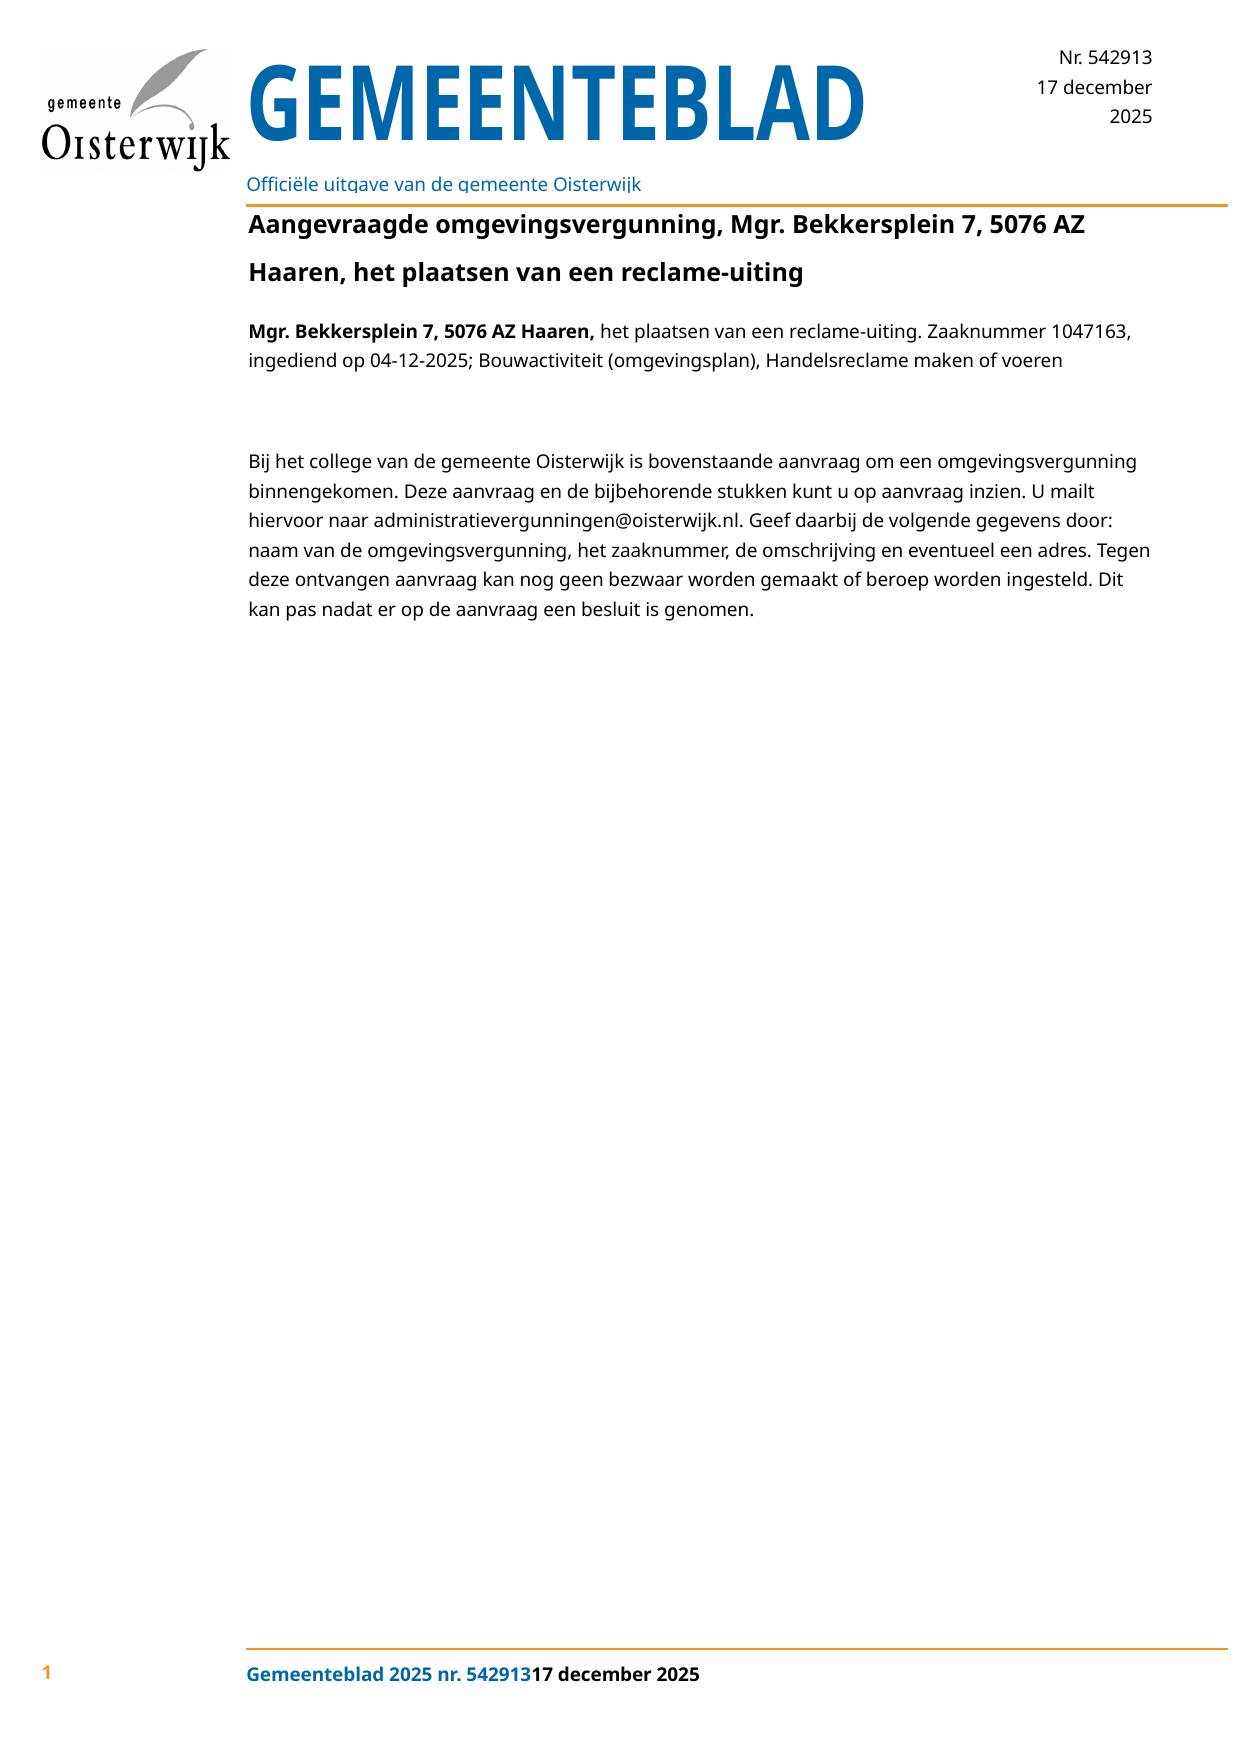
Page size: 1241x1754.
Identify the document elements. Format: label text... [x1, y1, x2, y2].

text Aangevraagde omgevingsvergunning, Mgr. Bekkersplein 7, 5076 AZ Haaren, het plaatsen van een reclame-uiting [248, 207, 1152, 288]
picture [41, 47, 231, 172]
text Mgr. Bekkersplein 7, 5076 AZ Haaren, het plaatsen van een reclame-uiting. Zaaknummer 1047163, ingediend op 04-12-2025; Bouwactiviteit (omgevingsplan), Handelsreclame maken of voeren [248, 318, 1152, 373]
text Bij het college van de gemeente Oisterwijk is bovenstaande aanvraag om een omgevingsvergunning binnengekomen. Deze aanvraag en de bijbehorende stukken kunt u op aanvraag inzien. U mailt hiervoor naar administratievergunningen@oisterwijk.nl. Geef daarbij de volgende gegevens door: naam van de omgevingsvergunning, het zaaknummer, de omschrijving en eventueel een adres. Tegen deze ontvangen aanvraag kan nog geen bezwaar worden gemaakt of beroep worden ingesteld. Dit kan pas nadat er op de aanvraag een besluit is genomen. [248, 448, 1152, 622]
